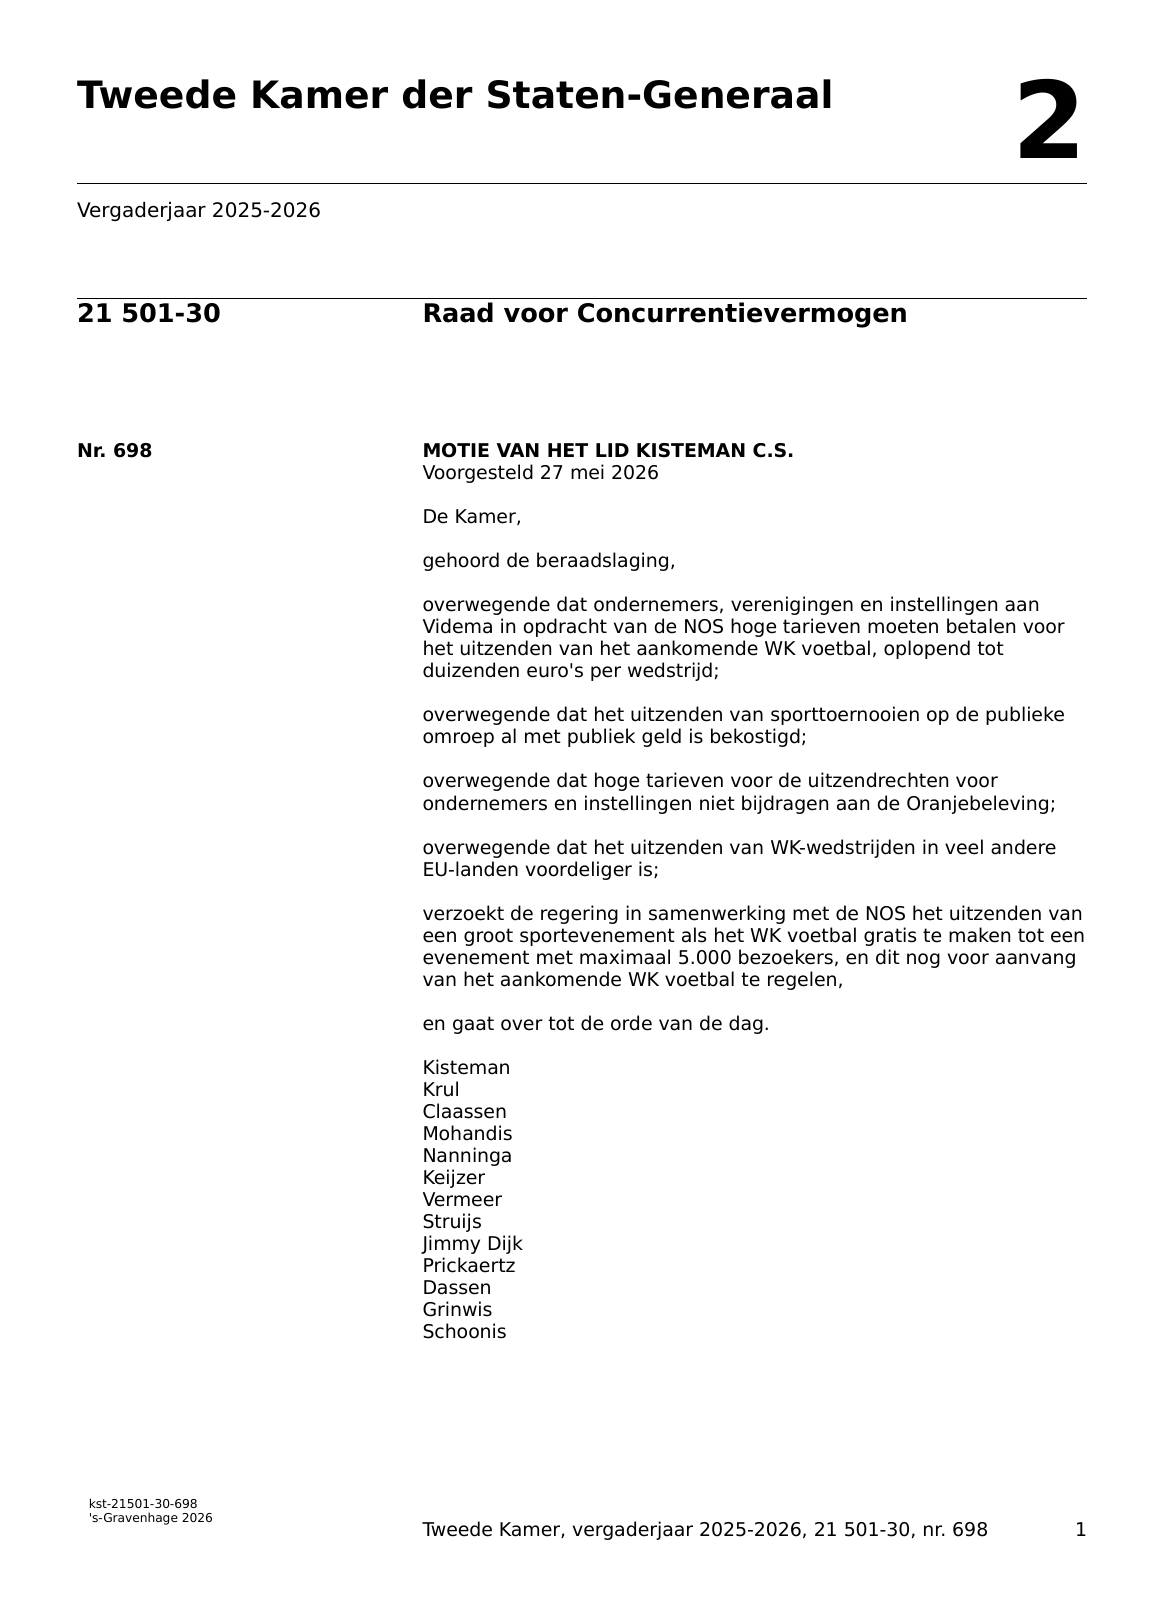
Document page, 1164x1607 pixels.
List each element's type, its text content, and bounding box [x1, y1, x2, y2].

text Dassen [422, 1277, 1087, 1299]
text Kisteman [422, 1057, 1087, 1079]
text Mohandis [422, 1123, 1087, 1145]
text Struijs [422, 1211, 1087, 1233]
text overwegende dat ondernemers, verenigingen en instellingen aan Videma in opdracht van de NOS hoge tarieven moeten betalen voor het uitzenden van het aankomende WK voetbal, oplopend tot duizenden euro's per wedstrijd; [422, 594, 1087, 682]
text Vermeer [422, 1189, 1087, 1211]
table_cell Vergaderjaar 2025-2026 [77, 184, 1087, 298]
text overwegende dat het uitzenden van WK-wedstrijden in veel andere EU-landen voordeliger is; [422, 837, 1087, 881]
text gehoord de beraadslaging, [422, 550, 1087, 572]
text overwegende dat het uitzenden van sporttoernooien op de publieke omroep al met publiek geld is bekostigd; [422, 704, 1087, 748]
text 's-Gravenhage 2026 [88, 1511, 323, 1525]
text Krul [422, 1079, 1087, 1101]
text verzoekt de regering in samenwerking met de NOS het uitzenden van een groot sportevenement als het WK voetbal gratis te maken tot een evenement met maximaal 5.000 bezoekers, en dit nog voor aanvang van het aankomende WK voetbal te regelen, [422, 903, 1087, 991]
text Voorgesteld 27 mei 2026 [422, 462, 1087, 484]
subtitle Nr. 698 MOTIE VAN HET LID KISTEMAN C.S. [77, 440, 1087, 462]
text Claassen [422, 1101, 1087, 1123]
text Grinwis [422, 1299, 1087, 1321]
text Keijzer [422, 1167, 1087, 1189]
text Jimmy Dijk [422, 1233, 1087, 1255]
text kst-21501-30-698 [88, 1497, 323, 1511]
subtitle 21 501-30 Raad voor Concurrentievermogen [77, 299, 1087, 329]
text De Kamer, [422, 506, 1087, 528]
text en gaat over tot de orde van de dag. [422, 1013, 1087, 1035]
table_header Tweede Kamer der Staten-Generaal [77, 59, 886, 183]
text overwegende dat hoge tarieven voor de uitzendrechten voor ondernemers en instellingen niet bijdragen aan de Oranjebeleving; [422, 770, 1087, 814]
text Nanninga [422, 1145, 1087, 1167]
table_header 2 [886, 59, 1087, 183]
text Prickaertz [422, 1255, 1087, 1277]
text Schoonis [422, 1321, 1087, 1343]
